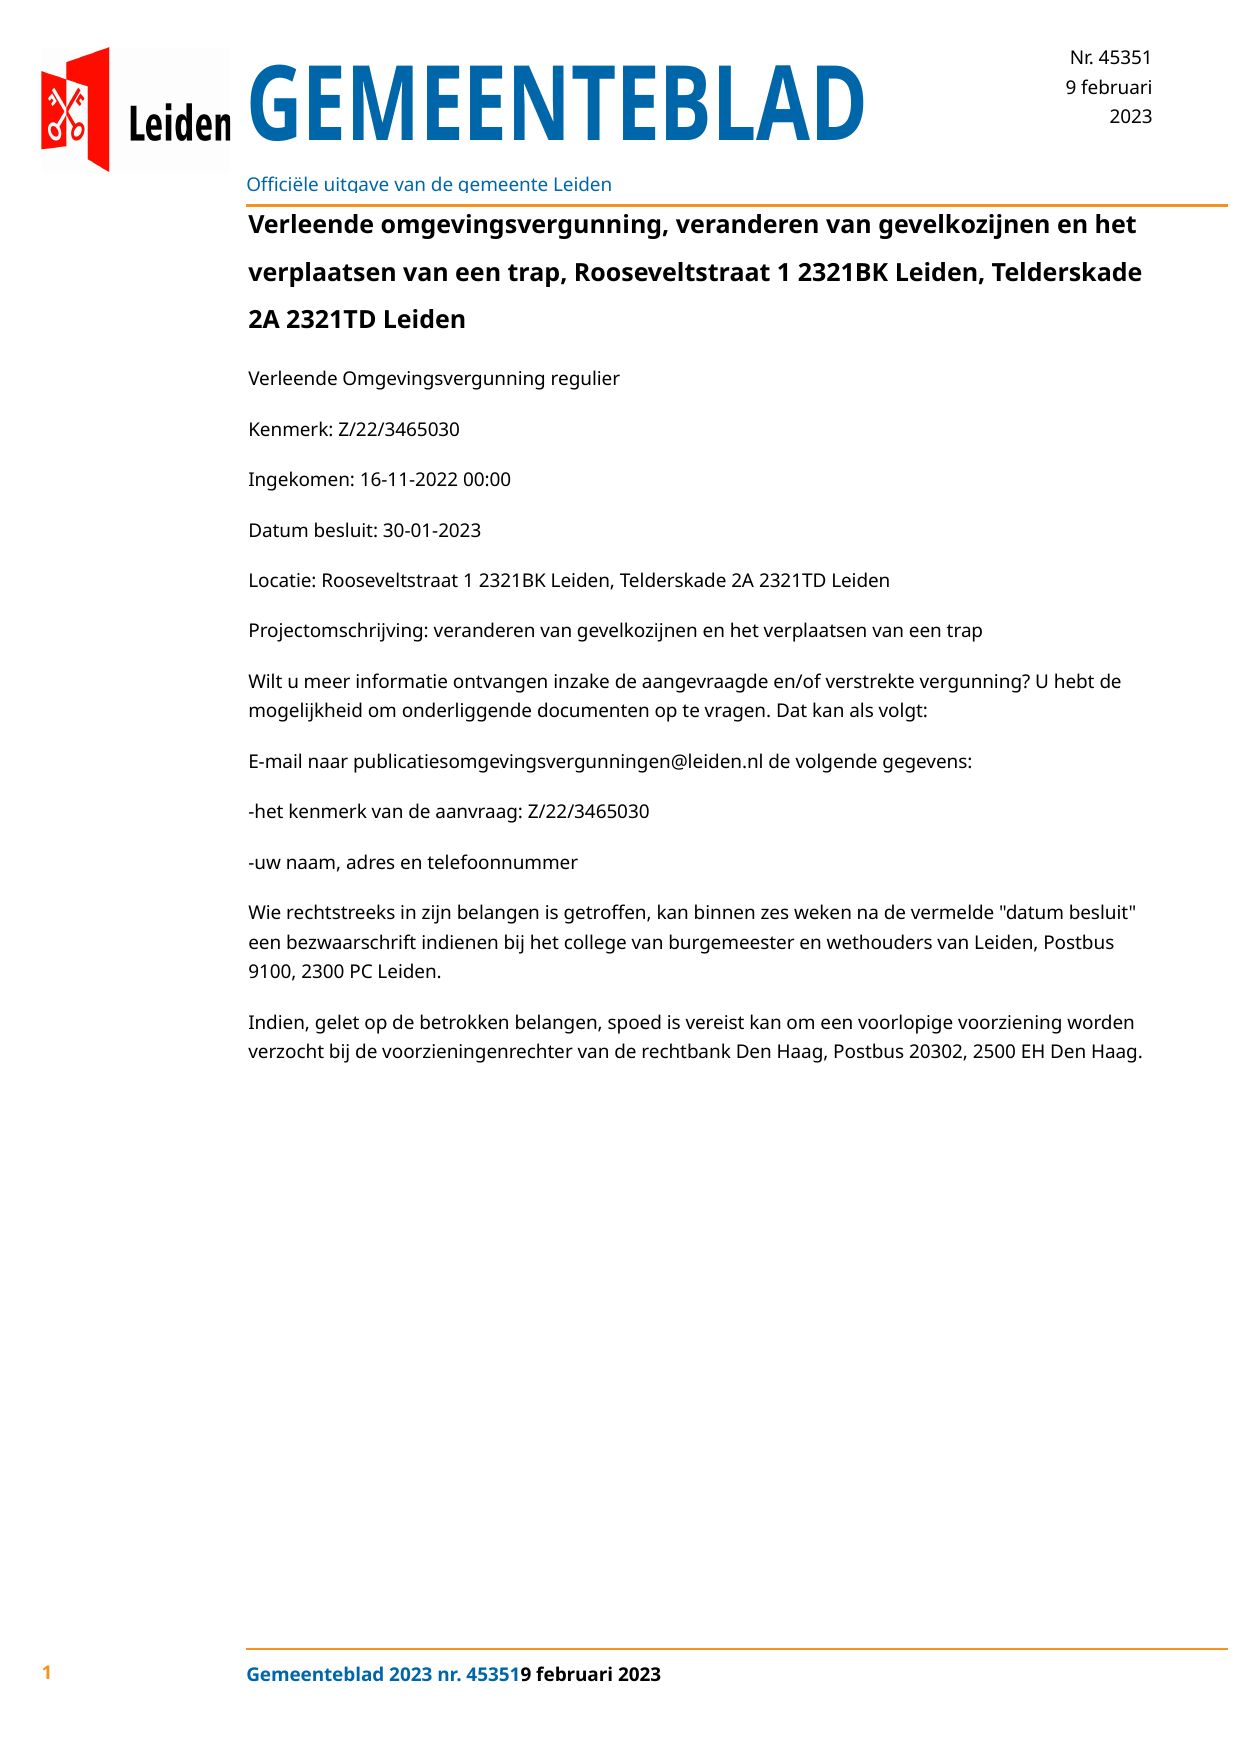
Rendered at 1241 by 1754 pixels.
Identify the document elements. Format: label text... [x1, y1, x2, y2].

text Kenmerk: Z/22/3465030 [248, 416, 1152, 442]
text Projectomschrijving: veranderen van gevelkozijnen en het verplaatsen van een trap [248, 618, 1152, 643]
text Wilt u meer informatie ontvangen inzake de aangevraagde en/of verstrekte vergunning? U hebt de mogelijkheid om onderliggende documenten op te vragen. Dat kan als volgt: [248, 668, 1152, 723]
text Ingekomen: 16-11-2022 00:00 [248, 466, 1152, 492]
text Verleende omgevingsvergunning, veranderen van gevelkozijnen en het verplaatsen van een trap, Rooseveltstraat 1 2321BK Leiden, Telderskade 2A 2321TD Leiden [248, 207, 1152, 336]
text Datum besluit: 30-01-2023 [248, 517, 1152, 542]
text E-mail naar publicatiesomgevingsvergunningen@leiden.nl de volgende gegevens: [248, 748, 1152, 774]
text Verleende Omgevingsvergunning regulier [248, 366, 1152, 391]
text Indien, gelet op de betrokken belangen, spoed is vereist kan om een voorlopige voorziening worden verzocht bij de voorzieningenrechter van de rechtbank Den Haag, Postbus 20302, 2500 EH Den Haag. [248, 1009, 1152, 1064]
text -uw naam, adres en telefoonnummer [248, 849, 1152, 874]
text Locatie: Rooseveltstraat 1 2321BK Leiden, Telderskade 2A 2321TD Leiden [248, 567, 1152, 593]
text -het kenmerk van de aanvraag: Z/22/3465030 [248, 798, 1152, 824]
text Wie rechtstreeks in zijn belangen is getroffen, kan binnen zes weken na de vermelde "datum besluit" een bezwaarschrift indienen bij het college van burgemeester en wethouders van Leiden, Postbus 9100, 2300 PC Leiden. [248, 899, 1152, 984]
picture [41, 47, 231, 172]
